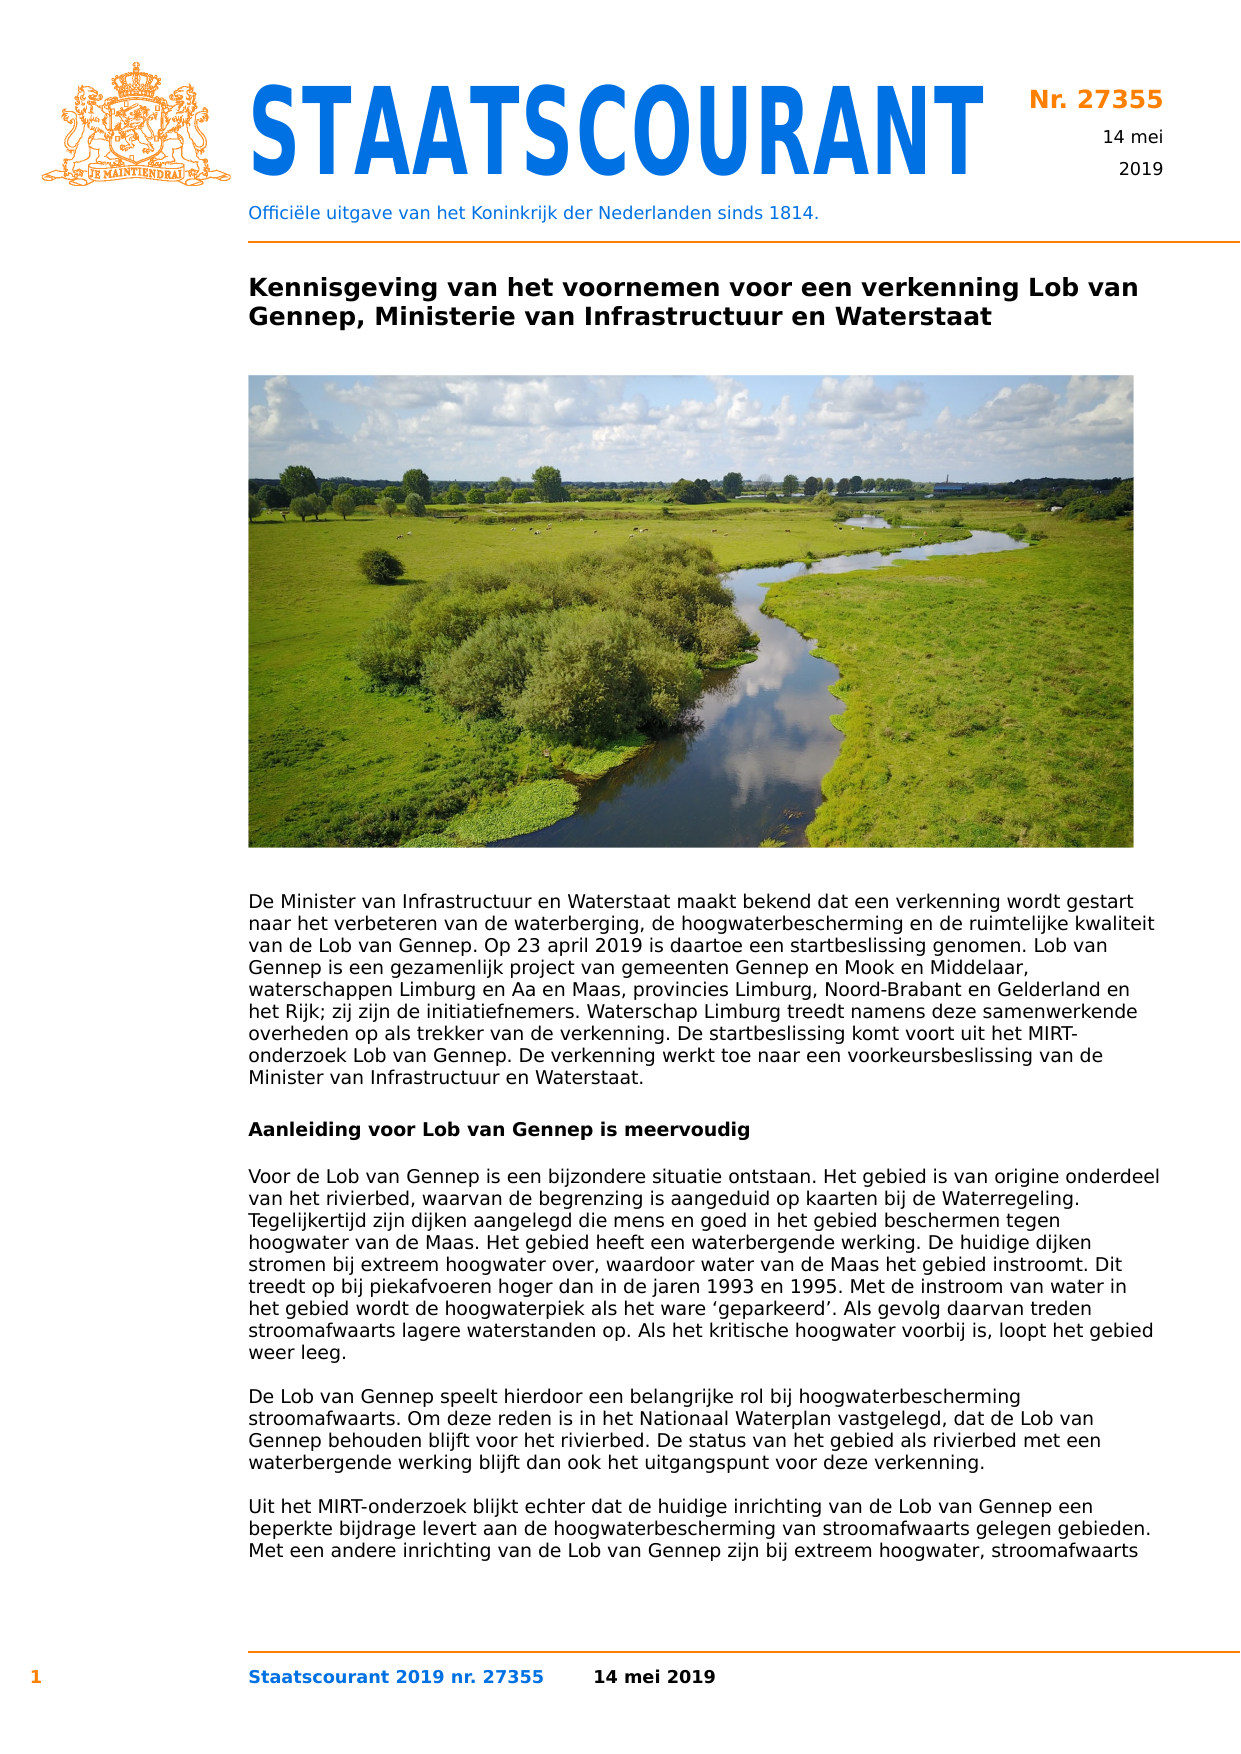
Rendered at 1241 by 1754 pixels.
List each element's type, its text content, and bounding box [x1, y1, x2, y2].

table_header STAATSCOURANT [248, 62, 998, 203]
table_header [25, 62, 248, 241]
text De Lob van Gennep speelt hierdoor een belangrijke rol bij hoogwaterbescherming stroomafwaarts. Om deze reden is in het Nationaal Waterplan vastgelegd, dat de Lob van Gennep behouden blijft voor het rivierbed. De status van het gebied als rivierbed met een waterbergende werking blijft dan ook het uitgangspunt voor deze verkenning. [248, 1386, 1163, 1474]
subtitle Aanleiding voor Lob van Gennep is meervoudig [248, 1119, 1163, 1141]
text De Minister van Infrastructuur en Waterstaat maakt bekend dat een verkenning wordt gestart naar het verbeteren van de waterberging, de hoogwaterbescherming en de ruimtelijke kwaliteit van de Lob van Gennep. Op 23 april 2019 is daartoe een startbeslissing genomen. Lob van Gennep is een gezamenlijk project van gemeenten Gennep en Mook en Middelaar, waterschappen Limburg en Aa en Maas, provincies Limburg, Noord-Brabant en Gelderland en het Rijk; zij zijn de initiatiefnemers. Waterschap Limburg treedt namens deze samenwerkende overheden op als trekker van de verkenning. De startbeslissing komt voort uit het MIRT-onderzoek Lob van Gennep. De verkenning werkt toe naar een voorkeursbeslissing van de Minister van Infrastructuur en Waterstaat. [248, 891, 1163, 1089]
picture [248, 375, 1134, 848]
subtitle Kennisgeving van het voornemen voor een verkenning Lob van Gennep, Ministerie van Infrastructuur en Waterstaat [248, 273, 1163, 331]
table_cell 14 mei [998, 121, 1240, 153]
text Voor de Lob van Gennep is een bijzondere situatie ontstaan. Het gebied is van origine onderdeel van het rivierbed, waarvan de begrenzing is aangeduid op kaarten bij de Waterregeling. Tegelijkertijd zijn dijken aangelegd die mens en goed in het gebied beschermen tegen hoogwater van de Maas. Het gebied heeft een waterbergende werking. De huidige dijken stromen bij extreem hoogwater over, waardoor water van de Maas het gebied instroomt. Dit treedt op bij piekafvoeren hoger dan in de jaren 1993 en 1995. Met de instroom van water in het gebied wordt de hoogwaterpiek als het ware ‘geparkeerd’. Als gevolg daarvan treden stroomafwaarts lagere waterstanden op. Als het kritische hoogwater voorbij is, loopt het gebied weer leeg. [248, 1166, 1163, 1364]
table_header Nr. 27355 [998, 62, 1240, 121]
table_cell Officiële uitgave van het Koninkrijk der Nederlanden sinds 1814. [248, 203, 1240, 241]
table_cell 2019 [998, 153, 1240, 203]
picture [41, 62, 231, 186]
text Uit het MIRT-onderzoek blijkt echter dat de huidige inrichting van de Lob van Gennep een beperkte bijdrage levert aan de hoogwaterbescherming van stroomafwaarts gelegen gebieden. Met een andere inrichting van de Lob van Gennep zijn bij extreem hoogwater, stroomafwaarts [248, 1496, 1163, 1562]
